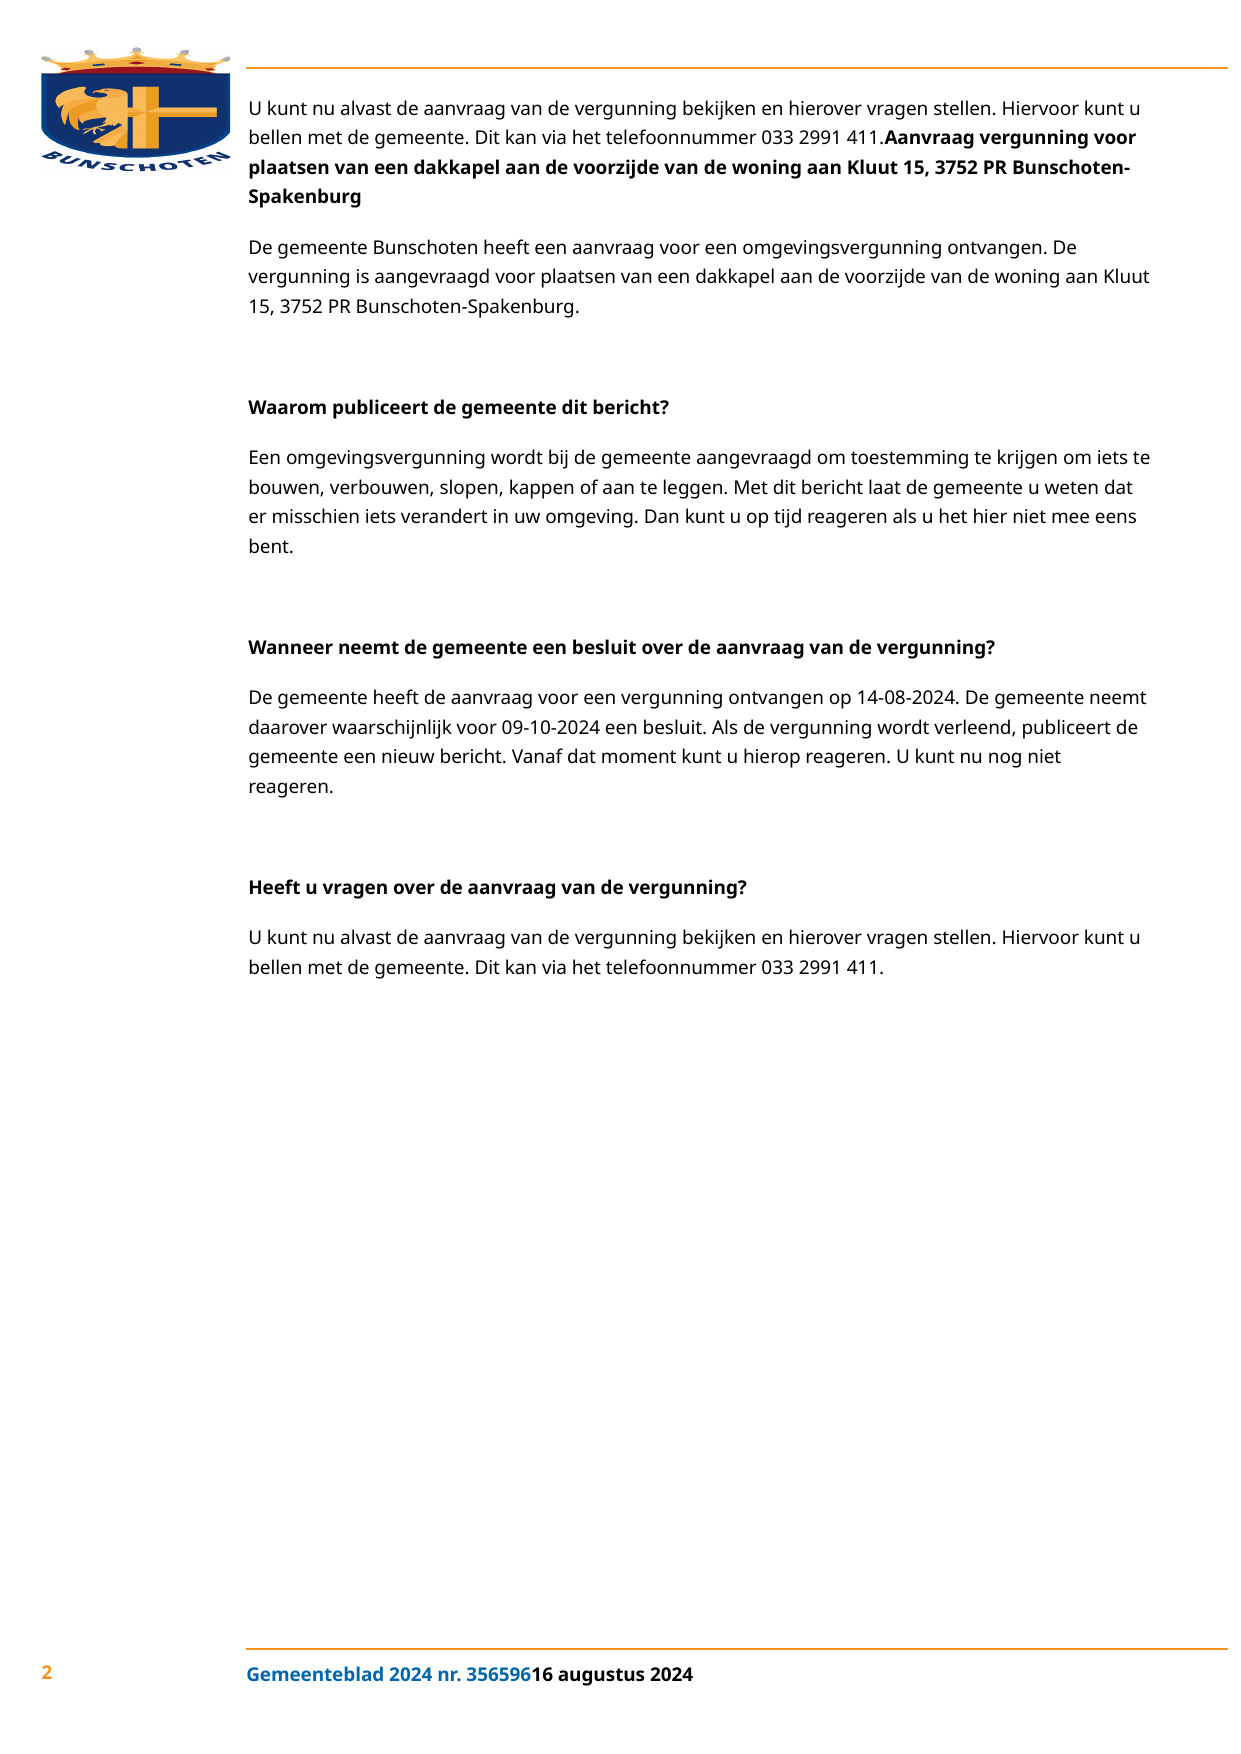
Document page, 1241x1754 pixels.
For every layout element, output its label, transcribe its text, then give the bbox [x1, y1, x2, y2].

text Een omgevingsvergunning wordt bij de gemeente aangevraagd om toestemming te krijgen om iets te bouwen, verbouwen, slopen, kappen of aan te leggen. Met dit bericht laat de gemeente u weten dat er misschien iets verandert in uw omgeving. Dan kunt u op tijd reageren als u het hier niet mee eens bent. [248, 444, 1152, 559]
text U kunt nu alvast de aanvraag van de vergunning bekijken en hierover vragen stellen. Hiervoor kunt u bellen met de gemeente. Dit kan via het telefoonnummer 033 2991 411.Aanvraag vergunning voor plaatsen van een dakkapel aan de voorzijde van de woning aan Kluut 15, 3752 PR Bunschoten-Spakenburg [248, 95, 1152, 209]
text De gemeente heeft de aanvraag voor een vergunning ontvangen op 14-08-2024. De gemeente neemt daarover waarschijnlijk voor 09-10-2024 een besluit. Als de vergunning wordt verleend, publiceert de gemeente een nieuw bericht. Vanaf dat moment kunt u hierop reageren. U kunt nu nog niet reageren. [248, 684, 1152, 799]
text Waarom publiceert de gemeente dit bericht? [248, 394, 1152, 420]
text Heeft u vragen over de aanvraag van de vergunning? [248, 874, 1152, 900]
picture [41, 47, 231, 172]
text U kunt nu alvast de aanvraag van de vergunning bekijken en hierover vragen stellen. Hiervoor kunt u bellen met de gemeente. Dit kan via het telefoonnummer 033 2991 411. [248, 924, 1152, 980]
text De gemeente Bunschoten heeft een aanvraag voor een omgevingsvergunning ontvangen. De vergunning is aangevraagd voor plaatsen van een dakkapel aan de voorzijde van de woning aan Kluut 15, 3752 PR Bunschoten-Spakenburg. [248, 234, 1152, 319]
text Wanneer neemt de gemeente een besluit over de aanvraag van de vergunning? [248, 634, 1152, 660]
